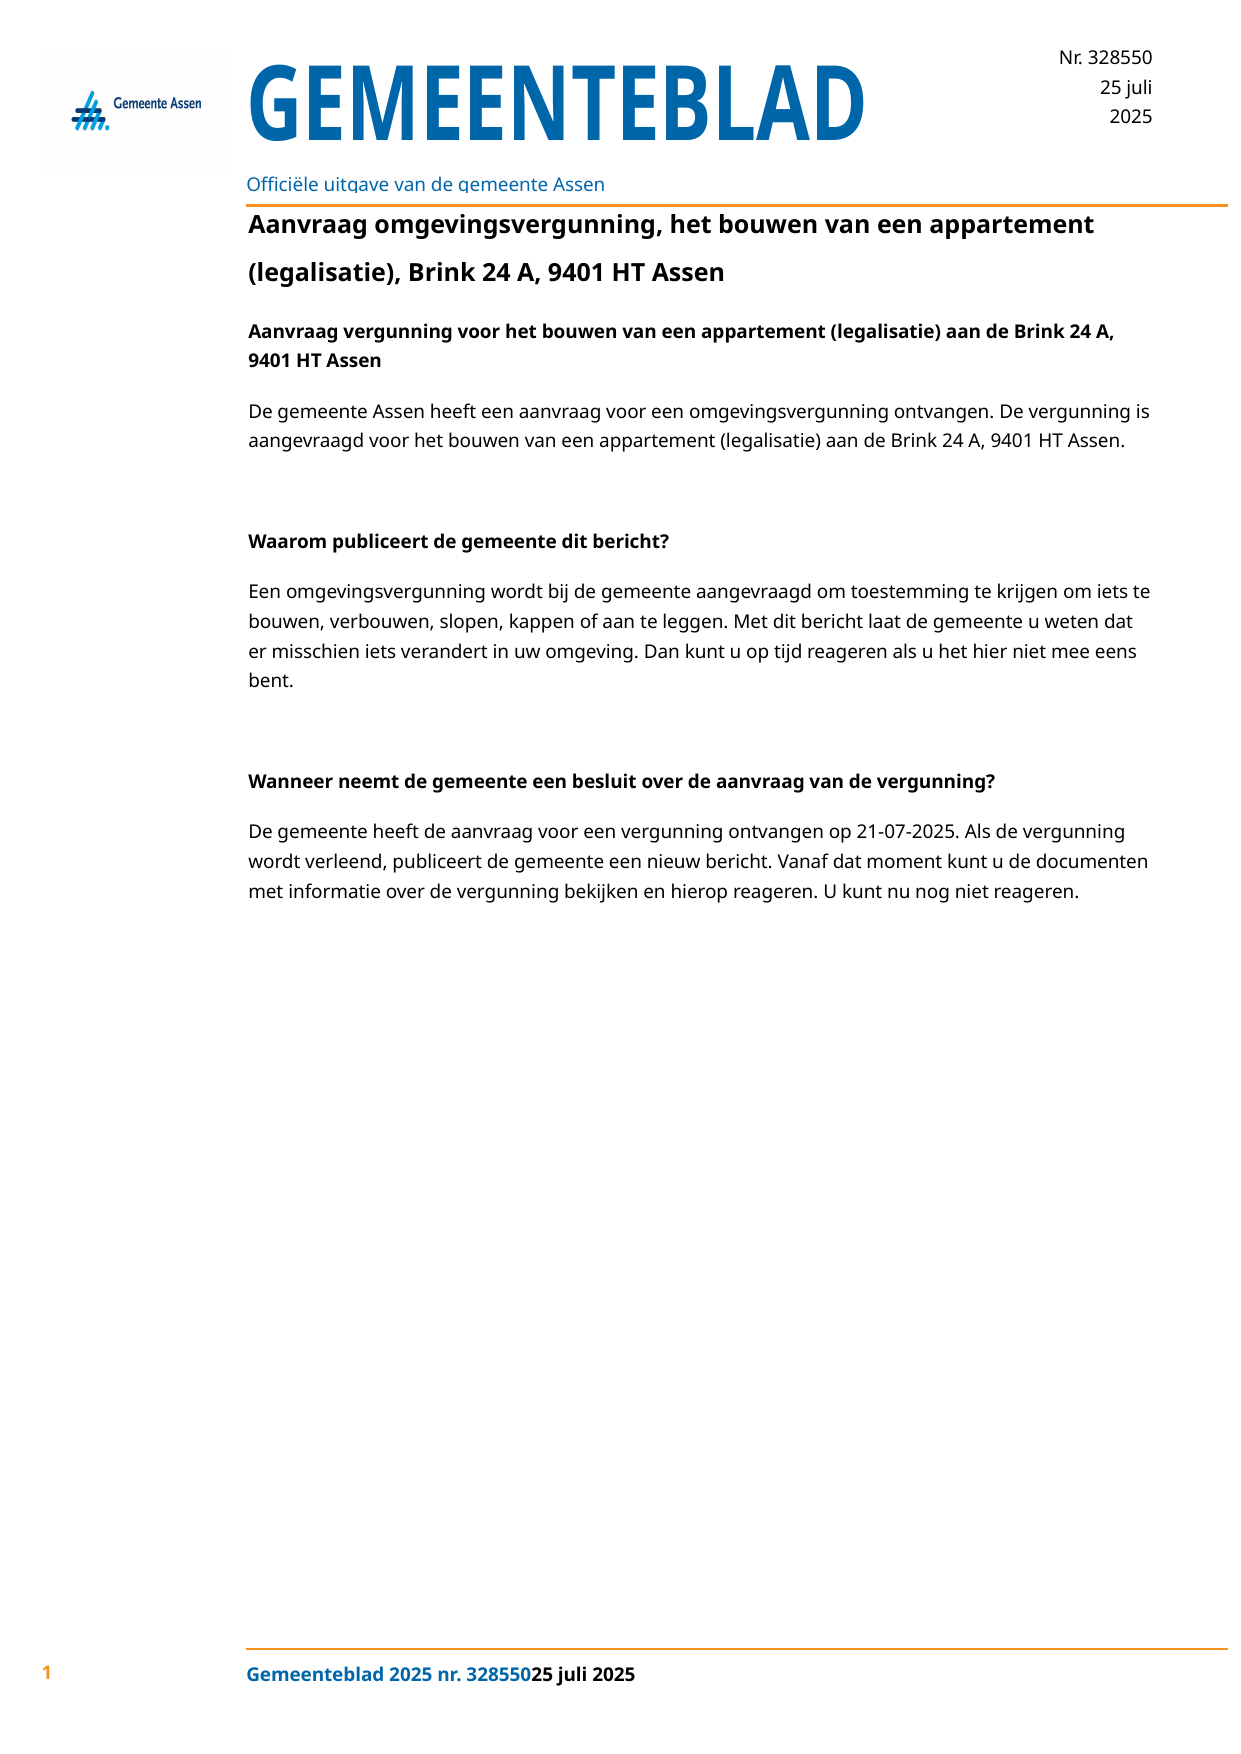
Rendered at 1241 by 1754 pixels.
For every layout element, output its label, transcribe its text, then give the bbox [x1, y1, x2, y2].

text De gemeente heeft de aanvraag voor een vergunning ontvangen op 21-07-2025. Als de vergunning wordt verleend, publiceert de gemeente een nieuw bericht. Vanaf dat moment kunt u de documenten met informatie over de vergunning bekijken en hierop reageren. U kunt nu nog niet reageren. [248, 819, 1152, 904]
text Wanneer neemt de gemeente een besluit over de aanvraag van de vergunning? [248, 768, 1152, 794]
text Aanvraag vergunning voor het bouwen van een appartement (legalisatie) aan de Brink 24 A, 9401 HT Assen [248, 318, 1152, 373]
text Waarom publiceert de gemeente dit bericht? [248, 528, 1152, 554]
text De gemeente Assen heeft een aanvraag voor een omgevingsvergunning ontvangen. De vergunning is aangevraagd voor het bouwen van een appartement (legalisatie) aan de Brink 24 A, 9401 HT Assen. [248, 398, 1152, 453]
text Een omgevingsvergunning wordt bij de gemeente aangevraagd om toestemming te krijgen om iets te bouwen, verbouwen, slopen, kappen of aan te leggen. Met dit bericht laat de gemeente u weten dat er misschien iets verandert in uw omgeving. Dan kunt u op tijd reageren als u het hier niet mee eens bent. [248, 579, 1152, 693]
picture [41, 47, 231, 172]
text Aanvraag omgevingsvergunning, het bouwen van een appartement (legalisatie), Brink 24 A, 9401 HT Assen [248, 207, 1152, 288]
